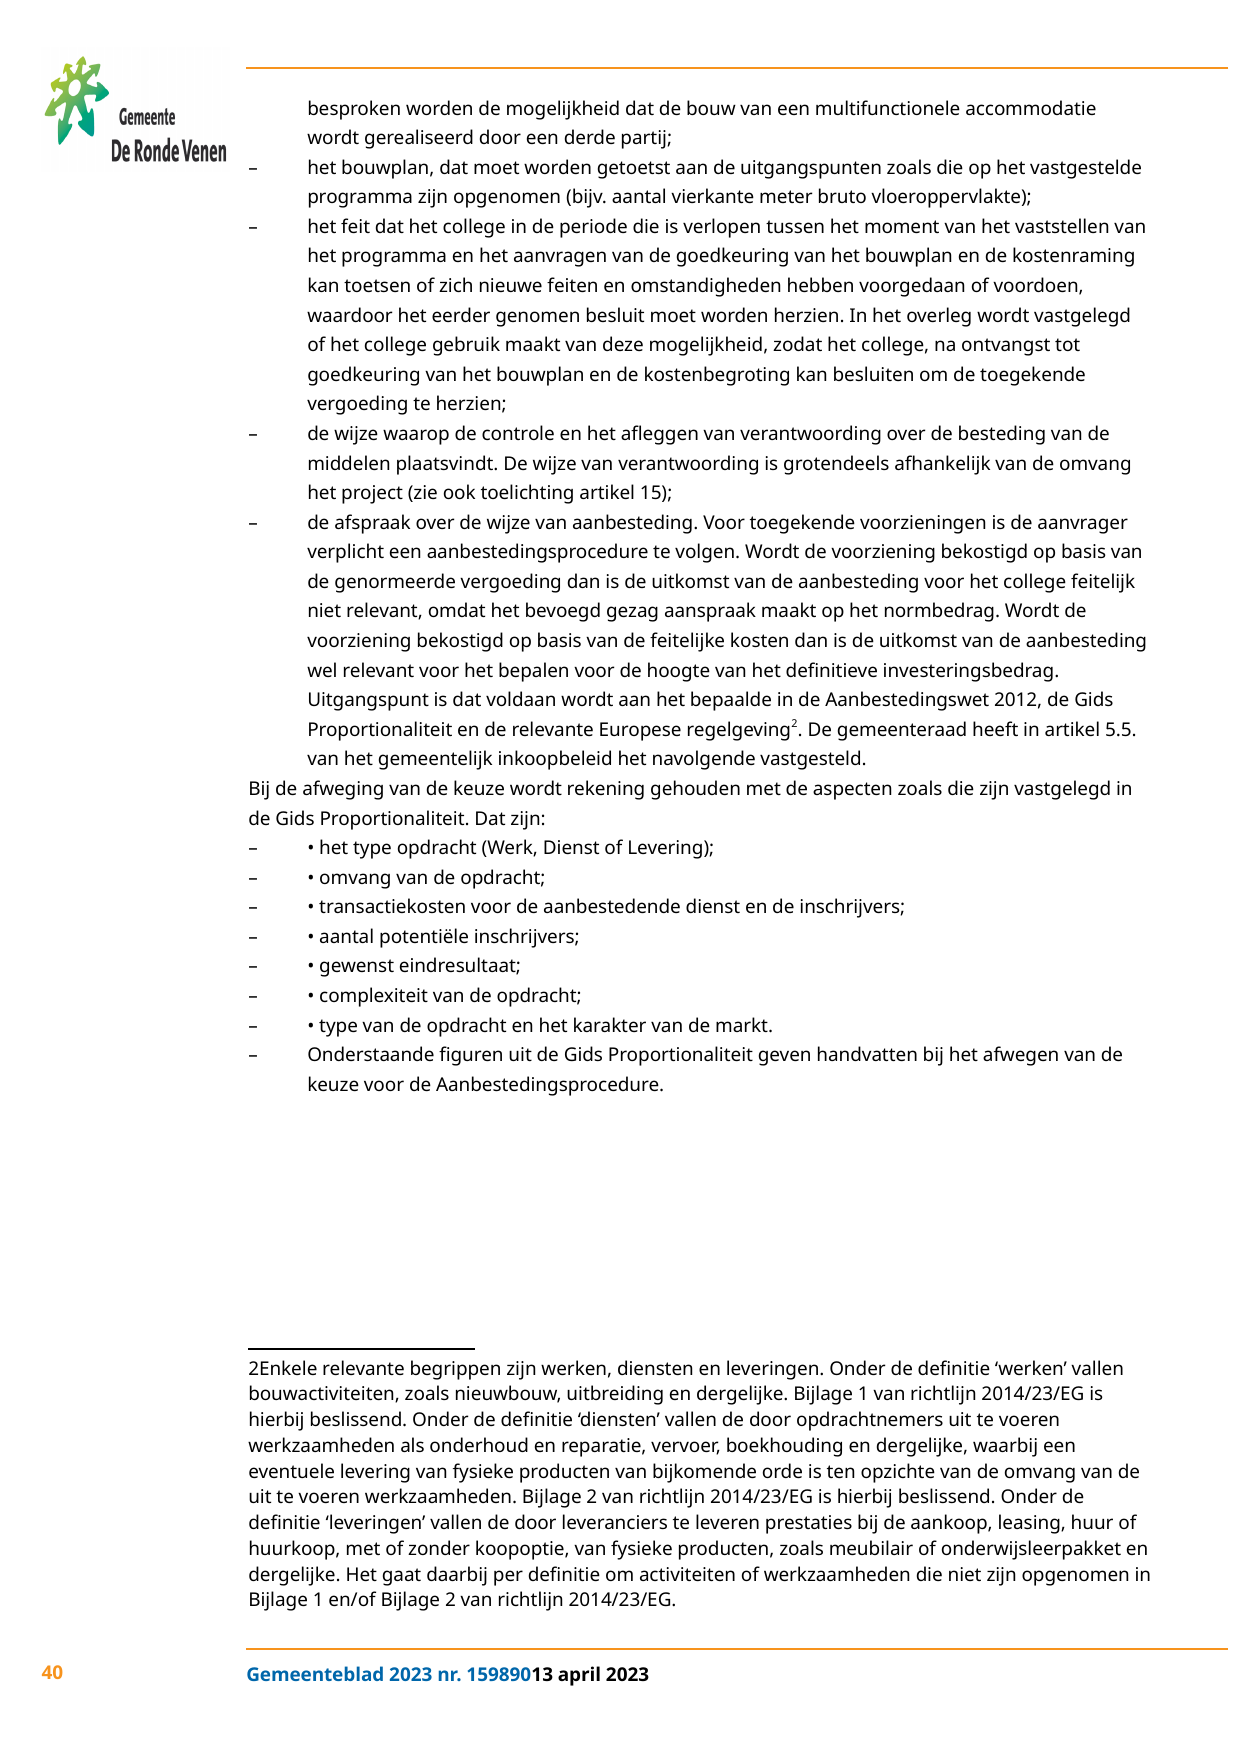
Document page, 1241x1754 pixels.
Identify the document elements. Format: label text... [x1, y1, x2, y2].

list het bouwplan, dat moet worden getoetst aan de uitgangspunten zoals die op het vastgestelde programma zijn opgenomen (bijv. aantal vierkante meter bruto vloeroppervlakte); [248, 154, 1152, 209]
list • gewenst eindresultaat; [248, 953, 1152, 978]
list de wijze waarop de controle en het afleggen van verantwoording over de besteding van de middelen plaatsvindt. De wijze van verantwoording is grotendeels afhankelijk van de omvang het project (zie ook toelichting artikel 15); [248, 420, 1152, 505]
list Onderstaande figuren uit de Gids Proportionaliteit geven handvatten bij het afwegen van de keuze voor de Aanbestedingsprocedure. [248, 1041, 1152, 1097]
list de afspraak over de wijze van aanbesteding. Voor toegekende voorzieningen is de aanvrager verplicht een aanbestedingsprocedure te volgen. Wordt de voorziening bekostigd op basis van de genormeerde vergoeding dan is de uitkomst van de aanbesteding voor het college feitelijk niet relevant, omdat het bevoegd gezag aanspraak maakt op het normbedrag. Wordt de voorziening bekostigd op basis van de feitelijke kosten dan is de uitkomst van de aanbesteding wel relevant voor het bepalen voor de hoogte van het definitieve investeringsbedrag. Uitgangspunt is dat voldaan wordt aan het bepaalde in de Aanbestedingswet 2012, de Gids Proportionaliteit en de relevante Europese regelgeving. De gemeenteraad heeft in artikel 5.5. van het gemeentelijk inkoopbeleid het navolgende vastgesteld. [248, 509, 1152, 771]
list • complexiteit van de opdracht; [248, 982, 1152, 1008]
list • type van de opdracht en het karakter van de markt. [248, 1012, 1152, 1038]
list • omvang van de opdracht; [248, 864, 1152, 890]
list • het type opdracht (Werk, Dienst of Levering); [248, 834, 1152, 860]
text Bij de afweging van de keuze wordt rekening gehouden met de aspecten zoals die zijn vastgelegd in de Gids Proportionaliteit. Dat zijn: [248, 775, 1152, 831]
list Enkele relevante begrippen zijn werken, diensten en leveringen. Onder de definitie ‘werken’ vallen bouwactiviteiten, zoals nieuwbouw, uitbreiding en dergelijke. Bijlage 1 van richtlijn 2014/23/EG is hierbij beslissend. Onder de definitie ‘diensten’ vallen de door opdrachtnemers uit te voeren werkzaamheden als onderhoud en reparatie, vervoer, boekhouding en dergelijke, waarbij een eventuele levering van fysieke producten van bijkomende orde is ten opzichte van de omvang van de uit te voeren werkzaamheden. Bijlage 2 van richtlijn 2014/23/EG is hierbij beslissend. Onder de definitie ‘leveringen’ vallen de door leveranciers te leveren prestaties bij de aankoop, leasing, huur of huurkoop, met of zonder koopoptie, van fysieke producten, zoals meubilair of onderwijsleerpakket en dergelijke. Het gaat daarbij per definitie om activiteiten of werkzaamheden die niet zijn opgenomen in Bijlage 1 en/of Bijlage 2 van richtlijn 2014/23/EG. [248, 1355, 1152, 1612]
list • transactiekosten voor de aanbestedende dienst en de inschrijvers; [248, 893, 1152, 919]
list • aantal potentiële inschrijvers; [248, 923, 1152, 949]
picture [41, 47, 231, 172]
list het feit dat het college in de periode die is verlopen tussen het moment van het vaststellen van het programma en het aanvragen van de goedkeuring van het bouwplan en de kostenraming kan toetsen of zich nieuwe feiten en omstandigheden hebben voorgedaan of voordoen, waardoor het eerder genomen besluit moet worden herzien. In het overleg wordt vastgelegd of het college gebruik maakt van deze mogelijkheid, zodat het college, na ontvangst tot goedkeuring van het bouwplan en de kostenbegroting kan besluiten om de toegekende vergoeding te herzien; [248, 213, 1152, 416]
list besproken worden de mogelijkheid dat de bouw van een multifunctionele accommodatie wordt gerealiseerd door een derde partij; [248, 95, 1152, 150]
